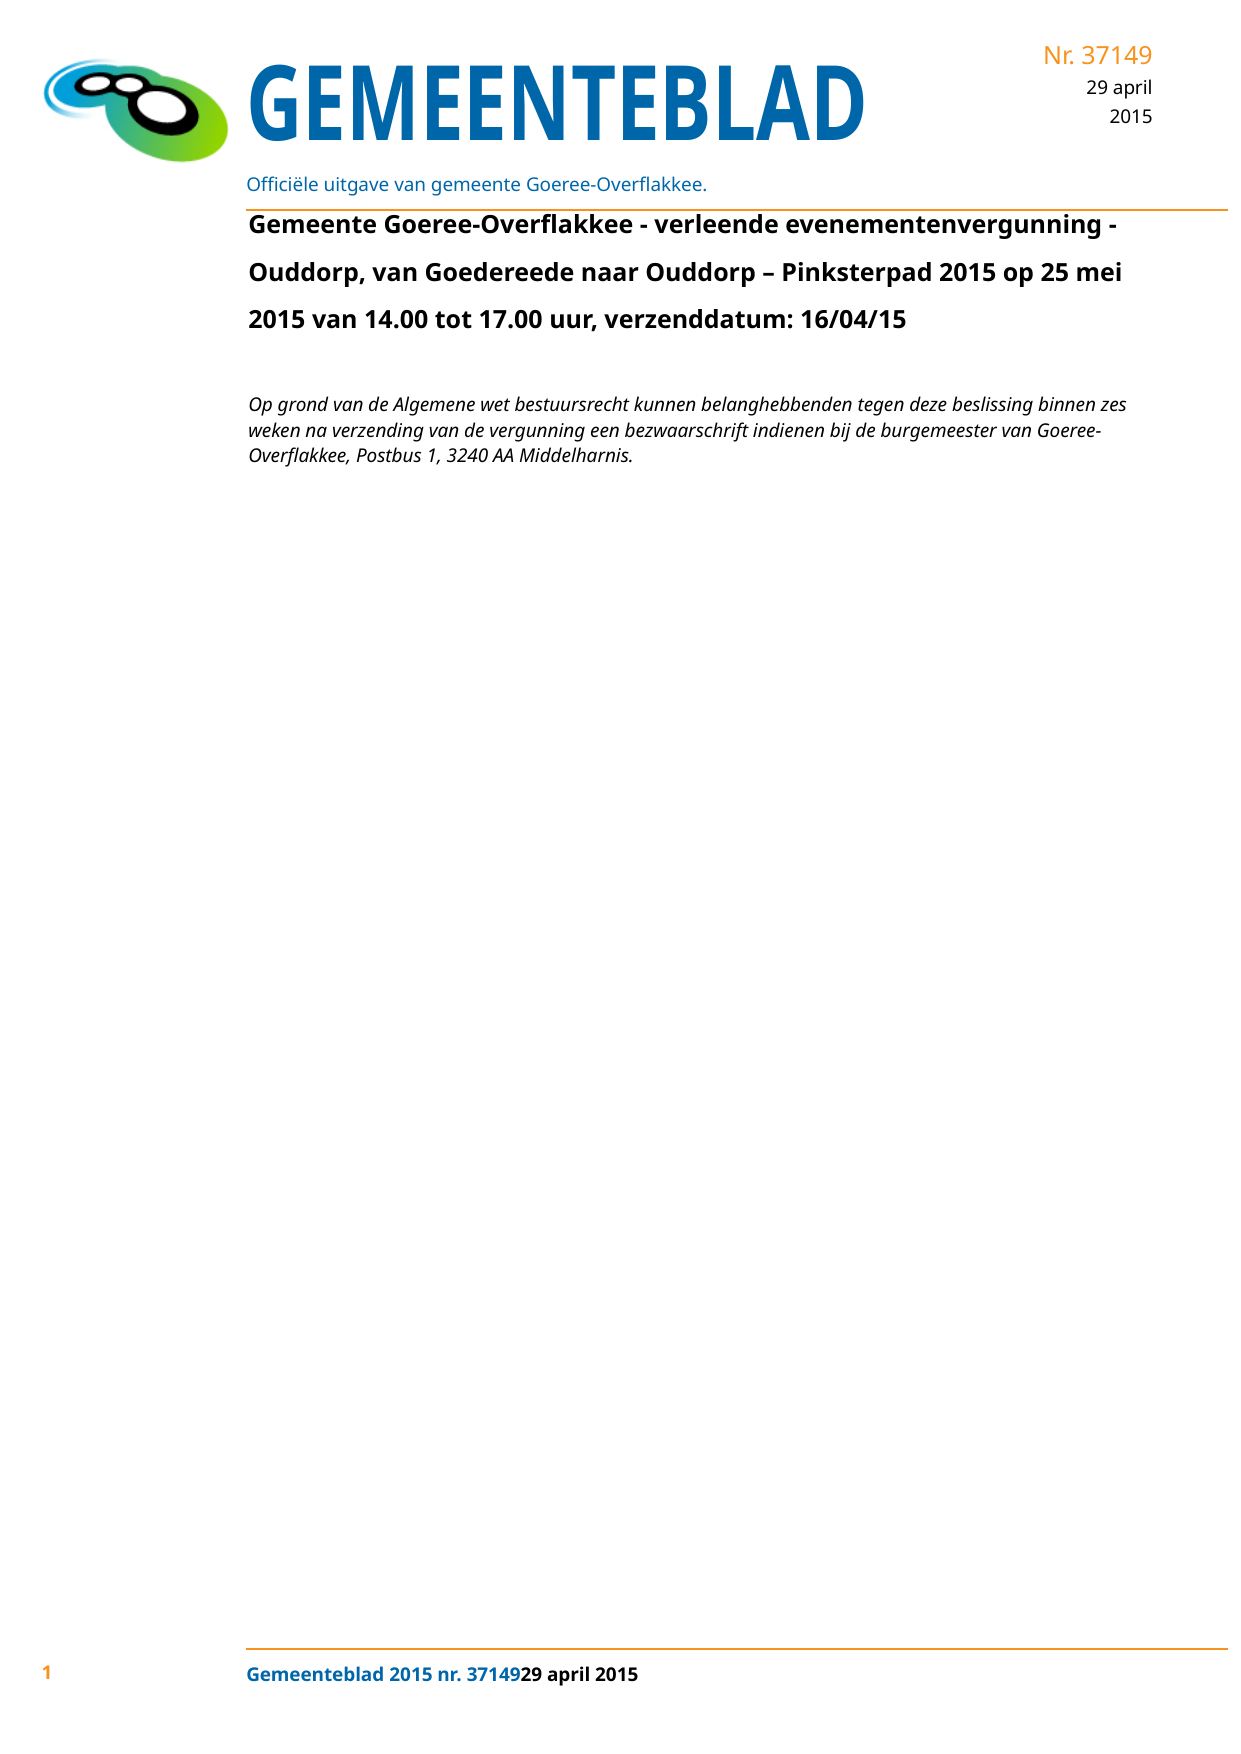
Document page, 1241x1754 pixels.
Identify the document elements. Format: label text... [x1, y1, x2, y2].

text Op grond van de Algemene wet bestuursrecht kunnen belanghebbenden tegen deze beslissing binnen zes weken na verzending van de vergunning een bezwaarschrift indienen bij de burgemeester van Goeree-Overflakkee, Postbus 1, 3240 AA Middelharnis. [248, 391, 1152, 468]
text Gemeente Goeree-Overflakkee - verleende evenementenvergunning - Ouddorp, van Goedereede naar Ouddorp – Pinksterpad 2015 op 25 mei 2015 van 14.00 tot 17.00 uur, verzenddatum: 16/04/15 [248, 211, 1152, 336]
picture [41, 47, 231, 172]
